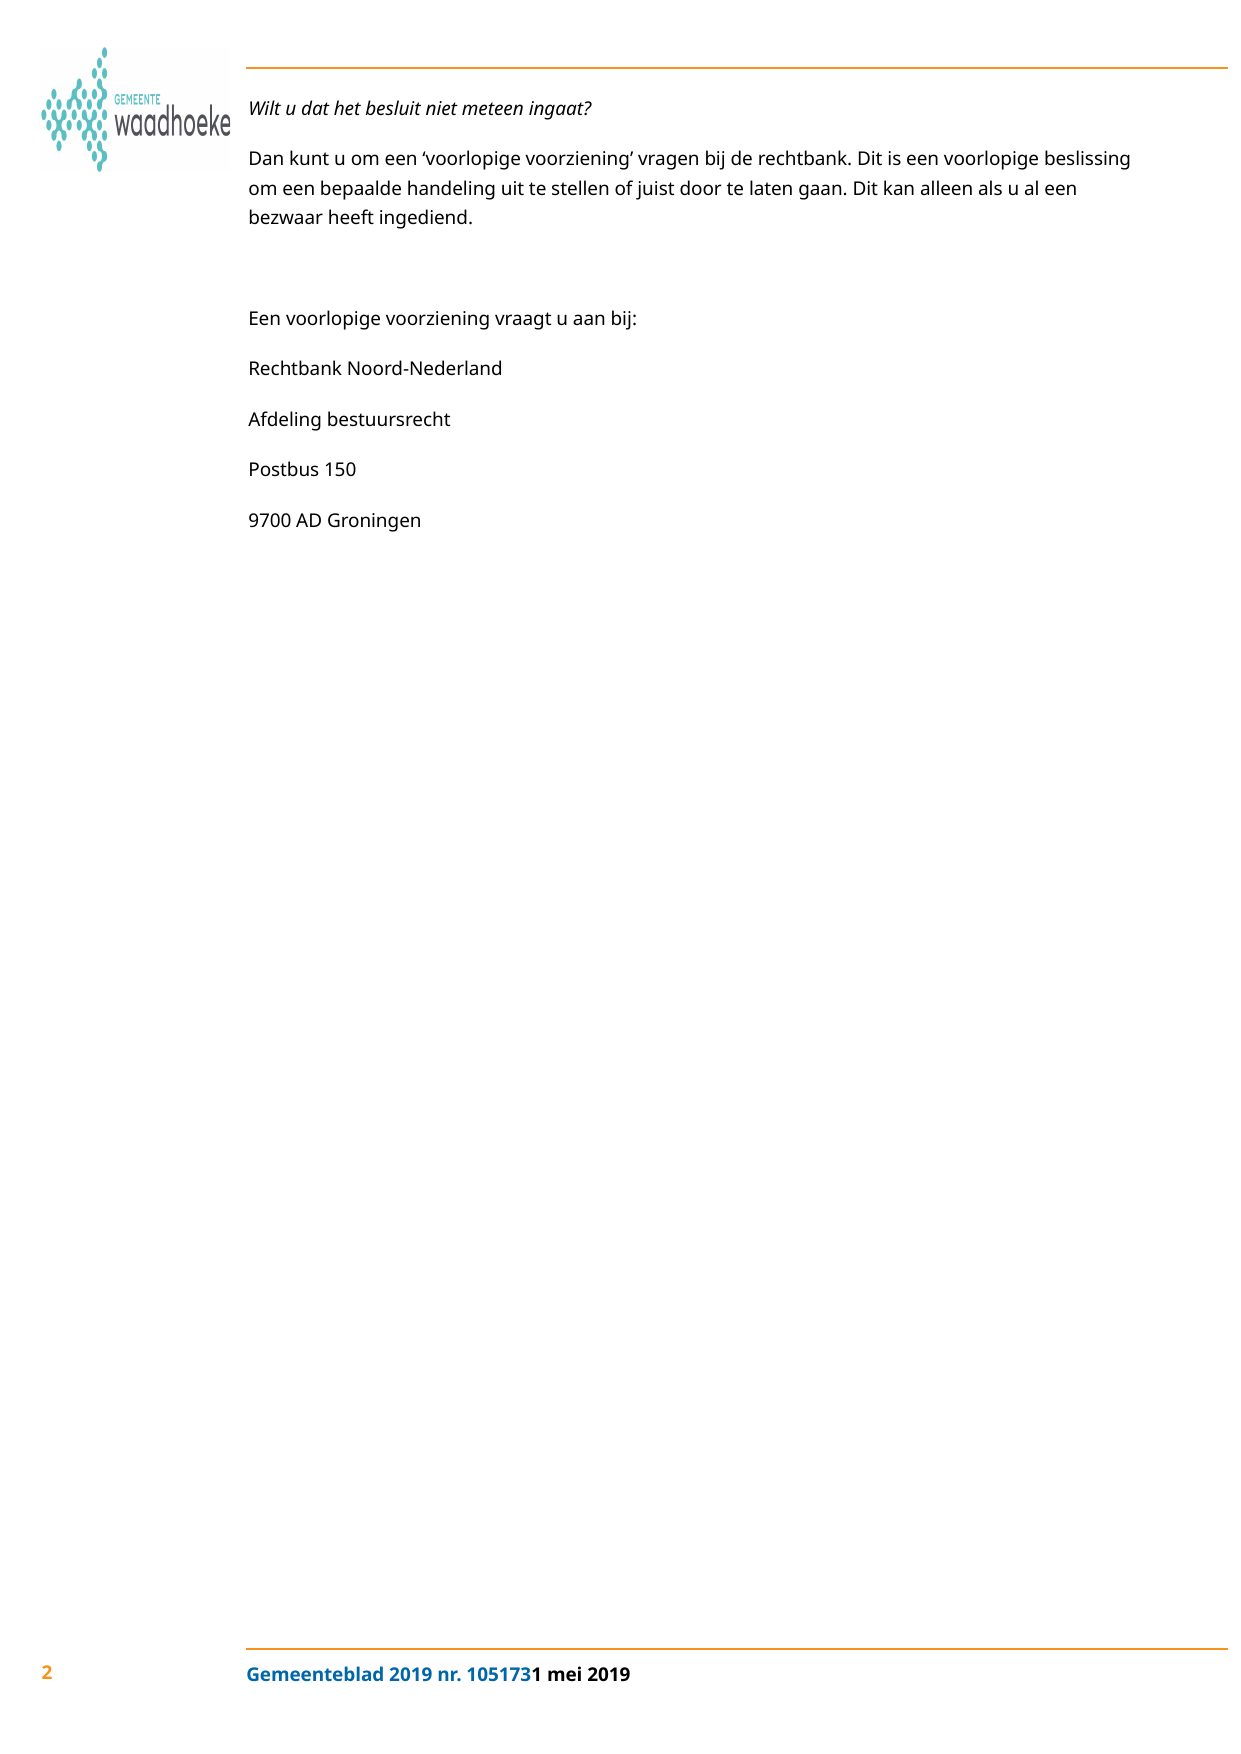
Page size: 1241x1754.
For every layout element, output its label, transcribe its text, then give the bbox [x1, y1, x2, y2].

text 9700 AD Groningen [248, 507, 1152, 533]
text Wilt u dat het besluit niet meteen ingaat? [248, 95, 1152, 121]
picture [41, 47, 231, 172]
text Een voorlopige voorziening vraagt u aan bij: [248, 305, 1152, 331]
text Postbus 150 [248, 456, 1152, 482]
text Rechtbank Noord-Nederland [248, 356, 1152, 381]
text Dan kunt u om een ‘voorlopige voorziening’ vragen bij de rechtbank. Dit is een voorlopige beslissing om een bepaalde handeling uit te stellen of juist door te laten gaan. Dit kan alleen als u al een bezwaar heeft ingediend. [248, 145, 1152, 230]
text Afdeling bestuursrecht [248, 406, 1152, 432]
